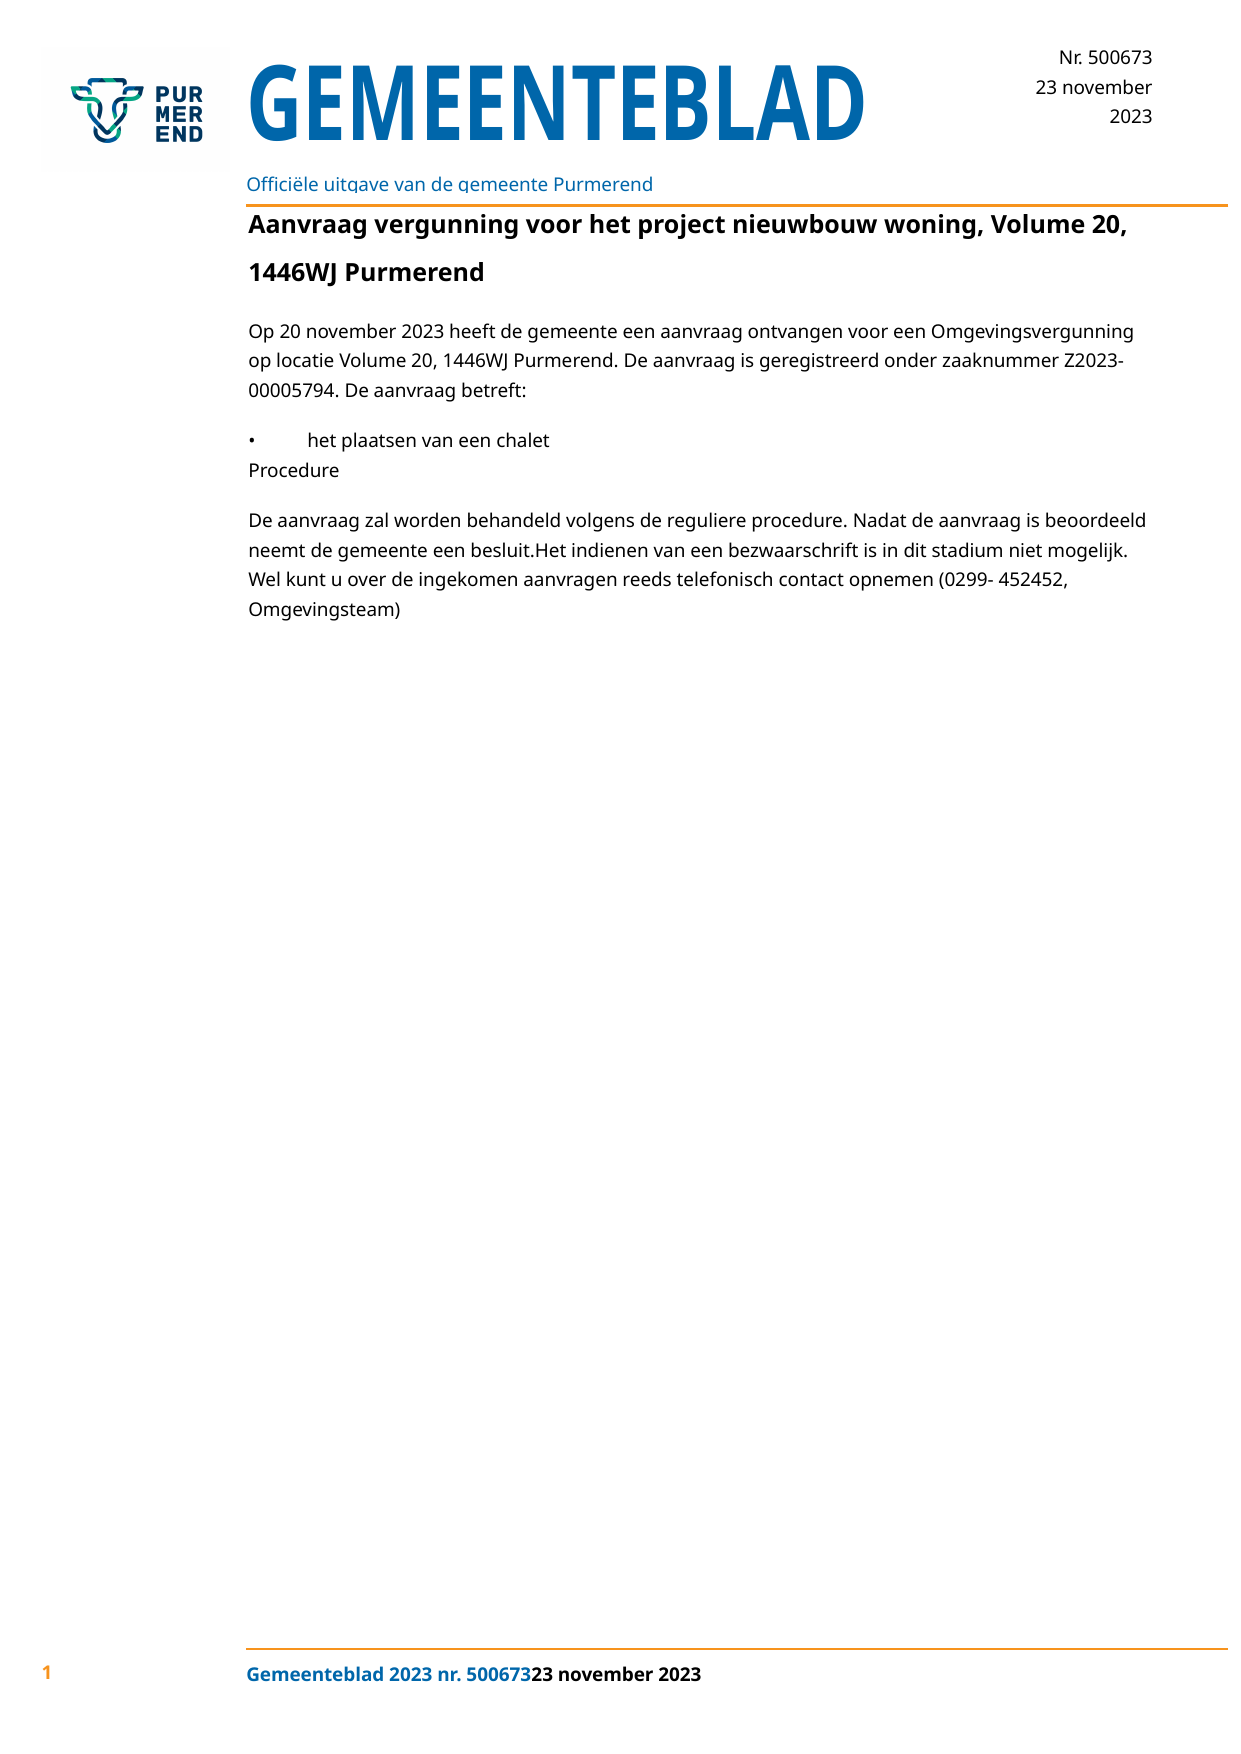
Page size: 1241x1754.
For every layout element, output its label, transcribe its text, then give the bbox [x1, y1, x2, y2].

text Procedure [248, 457, 1152, 483]
text De aanvraag zal worden behandeld volgens de reguliere procedure. Nadat de aanvraag is beoordeeld neemt de gemeente een besluit.Het indienen van een bezwaarschrift is in dit stadium niet mogelijk. Wel kunt u over de ingekomen aanvragen reeds telefonisch contact opnemen (0299- 452452, Omgevingsteam) [248, 507, 1152, 622]
text Op 20 november 2023 heeft de gemeente een aanvraag ontvangen voor een Omgevingsvergunning op locatie Volume 20, 1446WJ Purmerend. De aanvraag is geregistreerd onder zaaknummer Z2023-00005794. De aanvraag betreft: [248, 318, 1152, 403]
list het plaatsen van een chalet [248, 427, 1152, 453]
text Aanvraag vergunning voor het project nieuwbouw woning, Volume 20, 1446WJ Purmerend [248, 207, 1152, 288]
picture [41, 47, 231, 172]
